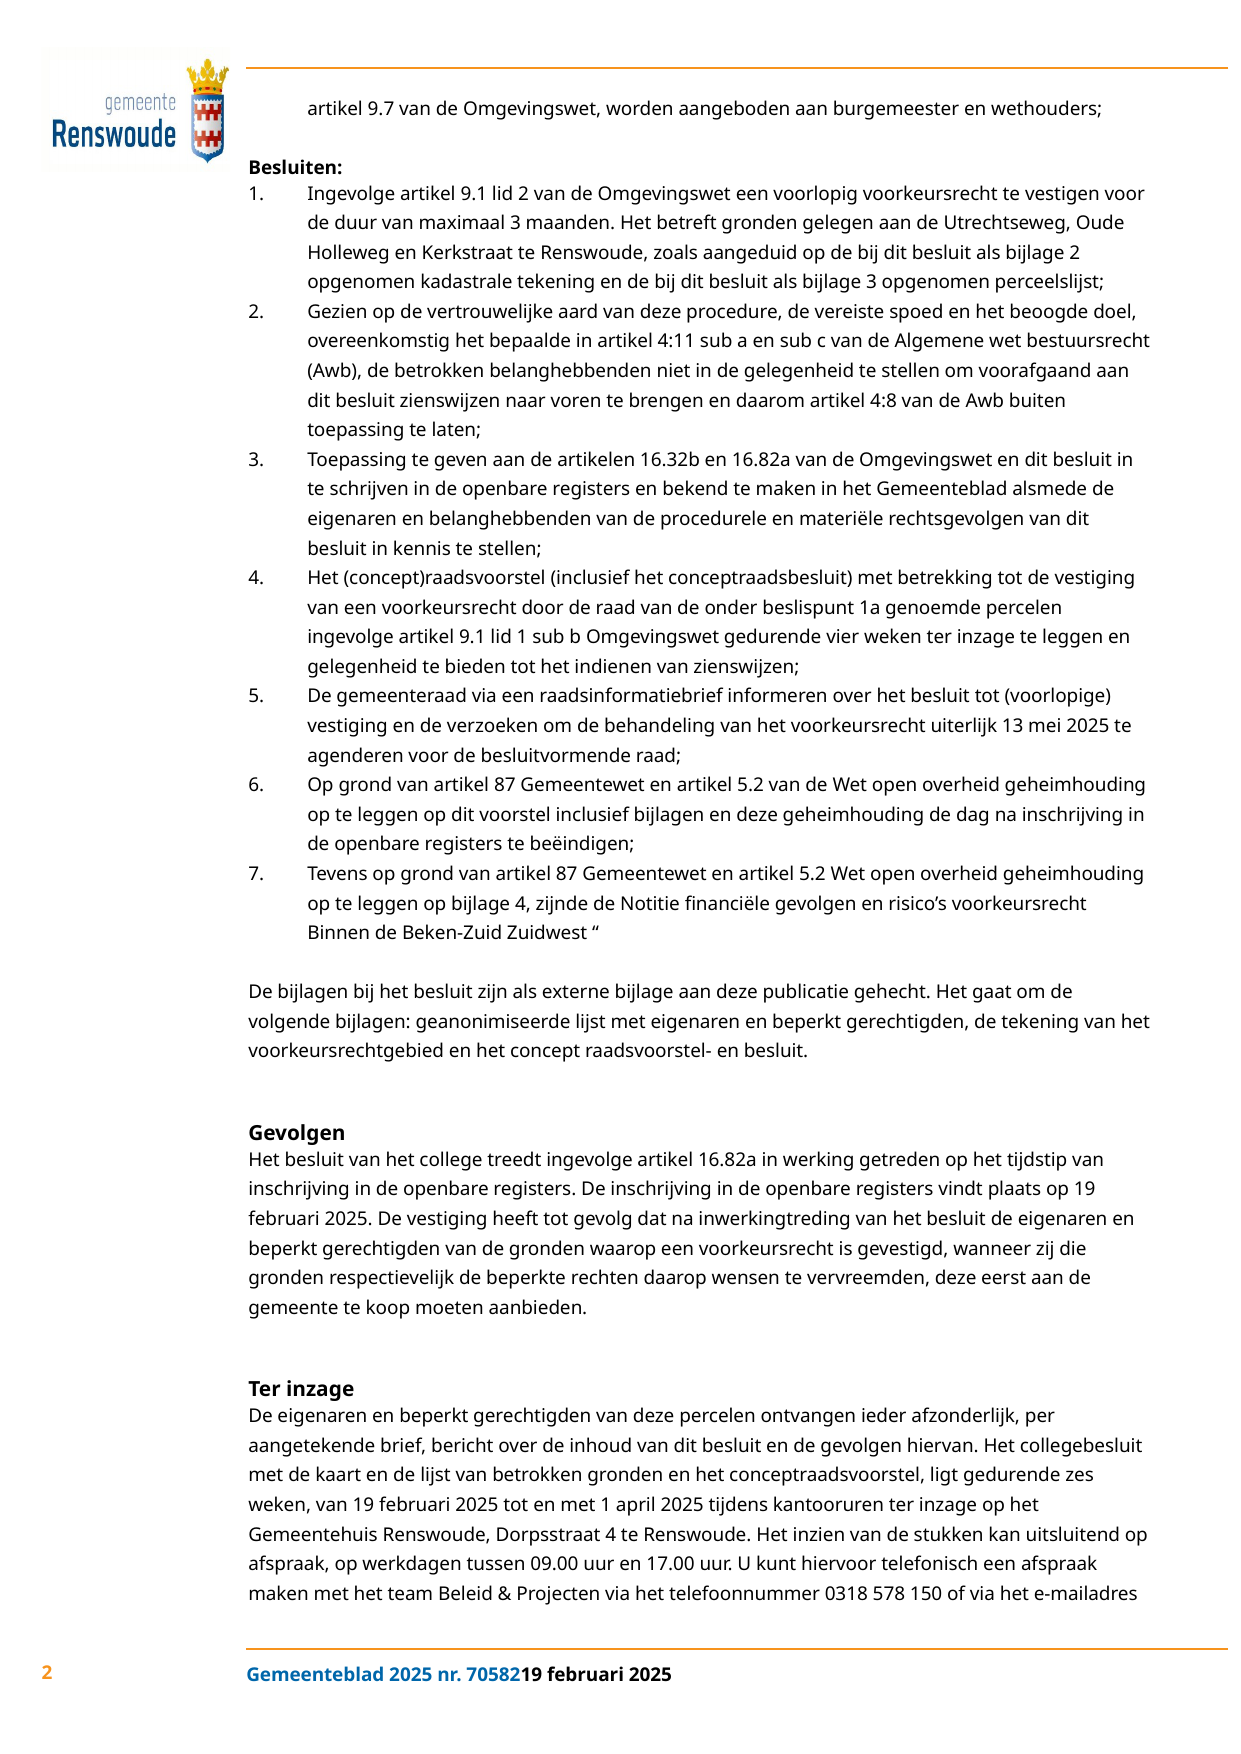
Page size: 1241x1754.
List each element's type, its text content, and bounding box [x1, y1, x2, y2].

list Het (concept)raadsvoorstel (inclusief het conceptraadsbesluit) met betrekking tot de vestiging van een voorkeursrecht door de raad van de onder beslispunt 1a genoemde percelen ingevolge artikel 9.1 lid 1 sub b Omgevingswet gedurende vier weken ter inzage te leggen en gelegenheid te bieden tot het indienen van zienswijzen; [248, 564, 1152, 679]
text De eigenaren en beperkt gerechtigden van deze percelen ontvangen ieder afzonderlijk, per aangetekende brief, bericht over de inhoud van dit besluit en de gevolgen hiervan. Het collegebesluit met de kaart en de lijst van betrokken gronden en het conceptraadsvoorstel, ligt gedurende zes weken, van 19 februari 2025 tot en met 1 april 2025 tijdens kantooruren ter inzage op het Gemeentehuis Renswoude, Dorpsstraat 4 te Renswoude. Het inzien van de stukken kan uitsluitend op afspraak, op werkdagen tussen 09.00 uur en 17.00 uur. U kunt hiervoor telefonisch een afspraak maken met het team Beleid & Projecten via het telefoonnummer 0318 578 150 of via het e-mailadres [248, 1402, 1152, 1606]
list Ingevolge artikel 9.1 lid 2 van de Omgevingswet een voorlopig voorkeursrecht te vestigen voor de duur van maximaal 3 maanden. Het betreft gronden gelegen aan de Utrechtseweg, Oude Holleweg en Kerkstraat te Renswoude, zoals aangeduid op de bij dit besluit als bijlage 2 opgenomen kadastrale tekening en de bij dit besluit als bijlage 3 opgenomen perceelslijst; [248, 180, 1152, 294]
list artikel 9.7 van de Omgevingswet, worden aangeboden aan burgemeester en wethouders; [248, 95, 1152, 121]
text Ter inzage [248, 1374, 1152, 1402]
list Tevens op grond van artikel 87 Gemeentewet en artikel 5.2 Wet open overheid geheimhouding op te leggen op bijlage 4, zijnde de Notitie financiële gevolgen en risico’s voorkeursrecht Binnen de Beken-Zuid Zuidwest “ [248, 860, 1152, 945]
text Besluiten: [248, 154, 1152, 180]
list Op grond van artikel 87 Gemeentewet en artikel 5.2 van de Wet open overheid geheimhouding op te leggen op dit voorstel inclusief bijlagen en deze geheimhouding de dag na inschrijving in de openbare registers te beëindigen; [248, 771, 1152, 856]
list Gezien op de vertrouwelijke aard van deze procedure, de vereiste spoed en het beoogde doel, overeenkomstig het bepaalde in artikel 4:11 sub a en sub c van de Algemene wet bestuursrecht (Awb), de betrokken belanghebbenden niet in de gelegenheid te stellen om voorafgaand aan dit besluit zienswijzen naar voren te brengen en daarom artikel 4:8 van de Awb buiten toepassing te laten; [248, 298, 1152, 442]
list Toepassing te geven aan de artikelen 16.32b en 16.82a van de Omgevingswet en dit besluit in te schrijven in de openbare registers en bekend te maken in het Gemeenteblad alsmede de eigenaren en belanghebbenden van de procedurele en materiële rechtsgevolgen van dit besluit in kennis te stellen; [248, 446, 1152, 560]
list De gemeenteraad via een raadsinformatiebrief informeren over het besluit tot (voorlopige) vestiging en de verzoeken om de behandeling van het voorkeursrecht uiterlijk 13 mei 2025 te agenderen voor de besluitvormende raad; [248, 683, 1152, 767]
text Gevolgen [248, 1118, 1152, 1146]
text De bijlagen bij het besluit zijn als externe bijlage aan deze publicatie gehecht. Het gaat om de volgende bijlagen: geanonimiseerde lijst met eigenaren en beperkt gerechtigden, de tekening van het voorkeursrechtgebied en het concept raadsvoorstel- en besluit. [248, 978, 1152, 1063]
text Het besluit van het college treedt ingevolge artikel 16.82a in werking getreden op het tijdstip van inschrijving in de openbare registers. De inschrijving in de openbare registers vindt plaats op 19 februari 2025. De vestiging heeft tot gevolg dat na inwerkingtreding van het besluit de eigenaren en beperkt gerechtigden van de gronden waarop een voorkeursrecht is gevestigd, wanneer zij die gronden respectievelijk de beperkte rechten daarop wensen te vervreemden, deze eerst aan de gemeente te koop moeten aanbieden. [248, 1146, 1152, 1320]
picture [41, 47, 231, 172]
